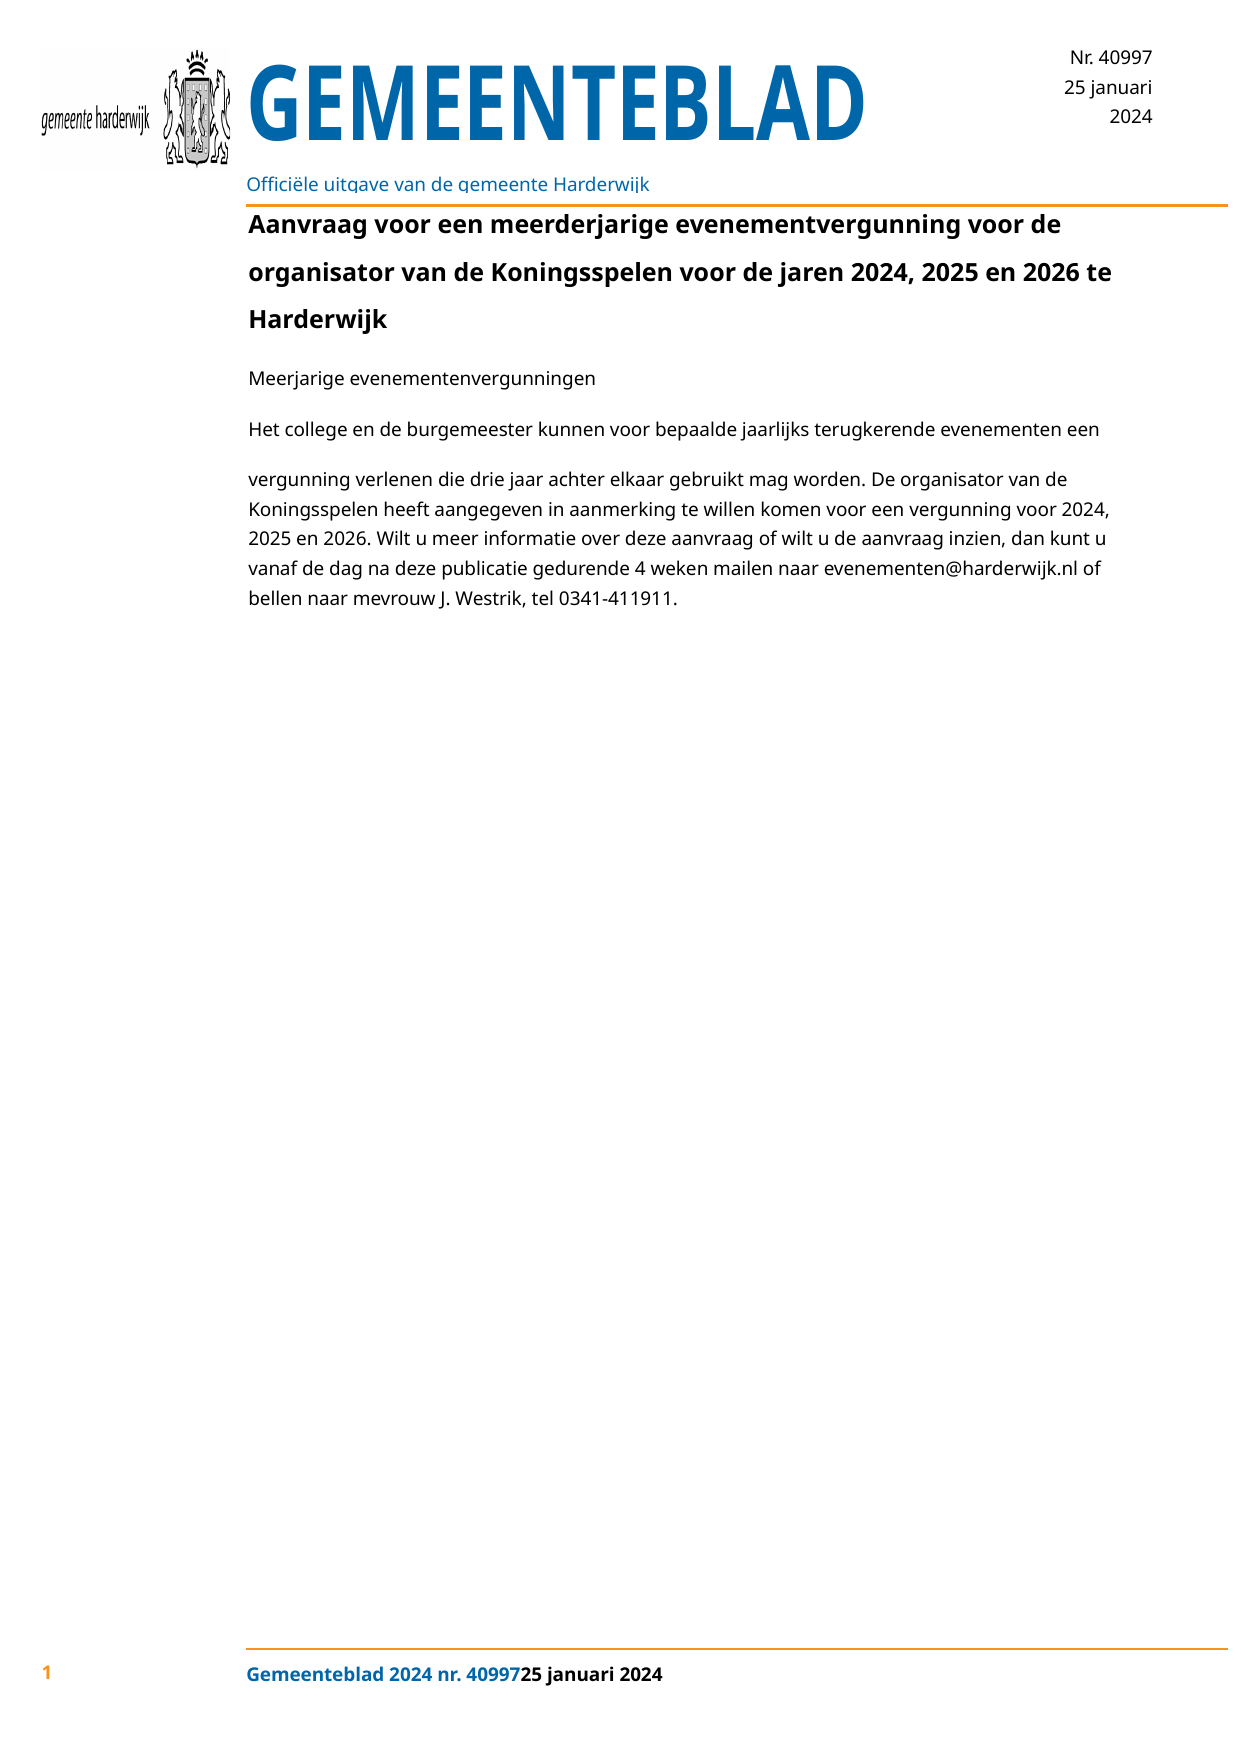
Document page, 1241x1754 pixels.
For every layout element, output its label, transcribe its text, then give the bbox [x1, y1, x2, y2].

text vergunning verlenen die drie jaar achter elkaar gebruikt mag worden. De organisator van de Koningsspelen heeft aangegeven in aanmerking te willen komen voor een vergunning voor 2024, 2025 en 2026. Wilt u meer informatie over deze aanvraag of wilt u de aanvraag inzien, dan kunt u vanaf de dag na deze publicatie gedurende 4 weken mailen naar evenementen@harderwijk.nl of bellen naar mevrouw J. Westrik, tel 0341-411911. [248, 466, 1152, 610]
text Het college en de burgemeester kunnen voor bepaalde jaarlijks terugkerende evenementen een [248, 416, 1152, 442]
text Meerjarige evenementenvergunningen [248, 366, 1152, 391]
text Aanvraag voor een meerderjarige evenementvergunning voor de organisator van de Koningsspelen voor de jaren 2024, 2025 en 2026 te Harderwijk [248, 207, 1152, 336]
picture [41, 47, 231, 172]
